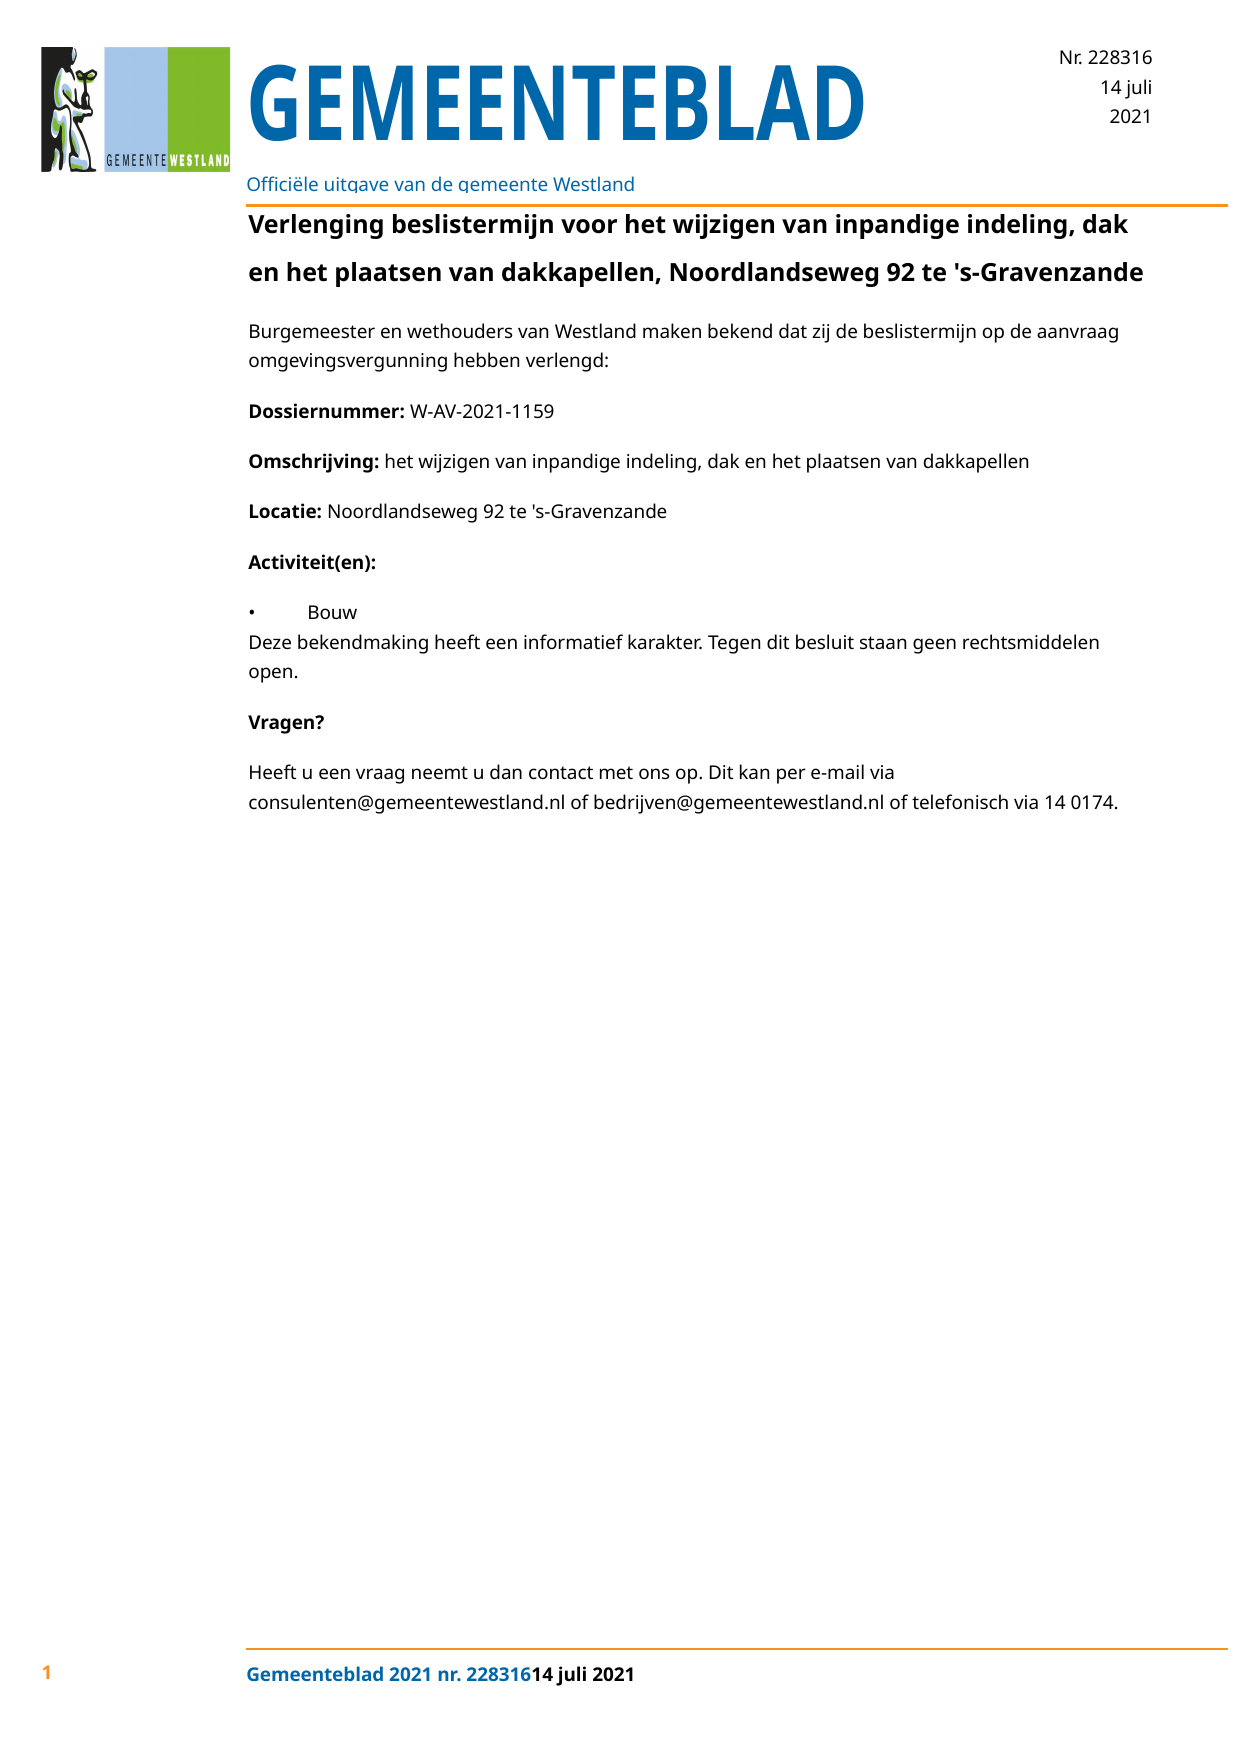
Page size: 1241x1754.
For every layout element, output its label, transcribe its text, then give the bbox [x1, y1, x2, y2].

text Burgemeester en wethouders van Westland maken bekend dat zij de beslistermijn op de aanvraag omgevingsvergunning hebben verlengd: [248, 318, 1152, 373]
text Vragen? [248, 709, 1152, 735]
text Dossiernummer: W-AV-2021-1159 [248, 398, 1152, 424]
text Activiteit(en): [248, 549, 1152, 575]
text Locatie: Noordlandseweg 92 te 's-Gravenzande [248, 499, 1152, 524]
list Bouw [248, 599, 1152, 625]
text Verlenging beslistermijn voor het wijzigen van inpandige indeling, dak en het plaatsen van dakkapellen, Noordlandseweg 92 te 's-Gravenzande [248, 207, 1152, 288]
picture [41, 47, 231, 172]
text Heeft u een vraag neemt u dan contact met ons op. Dit kan per e-mail via consulenten@gemeentewestland.nl of bedrijven@gemeentewestland.nl of telefonisch via 14 0174. [248, 759, 1152, 815]
text Omschrijving: het wijzigen van inpandige indeling, dak en het plaatsen van dakkapellen [248, 448, 1152, 474]
text Deze bekendmaking heeft een informatief karakter. Tegen dit besluit staan geen rechtsmiddelen open. [248, 629, 1152, 684]
